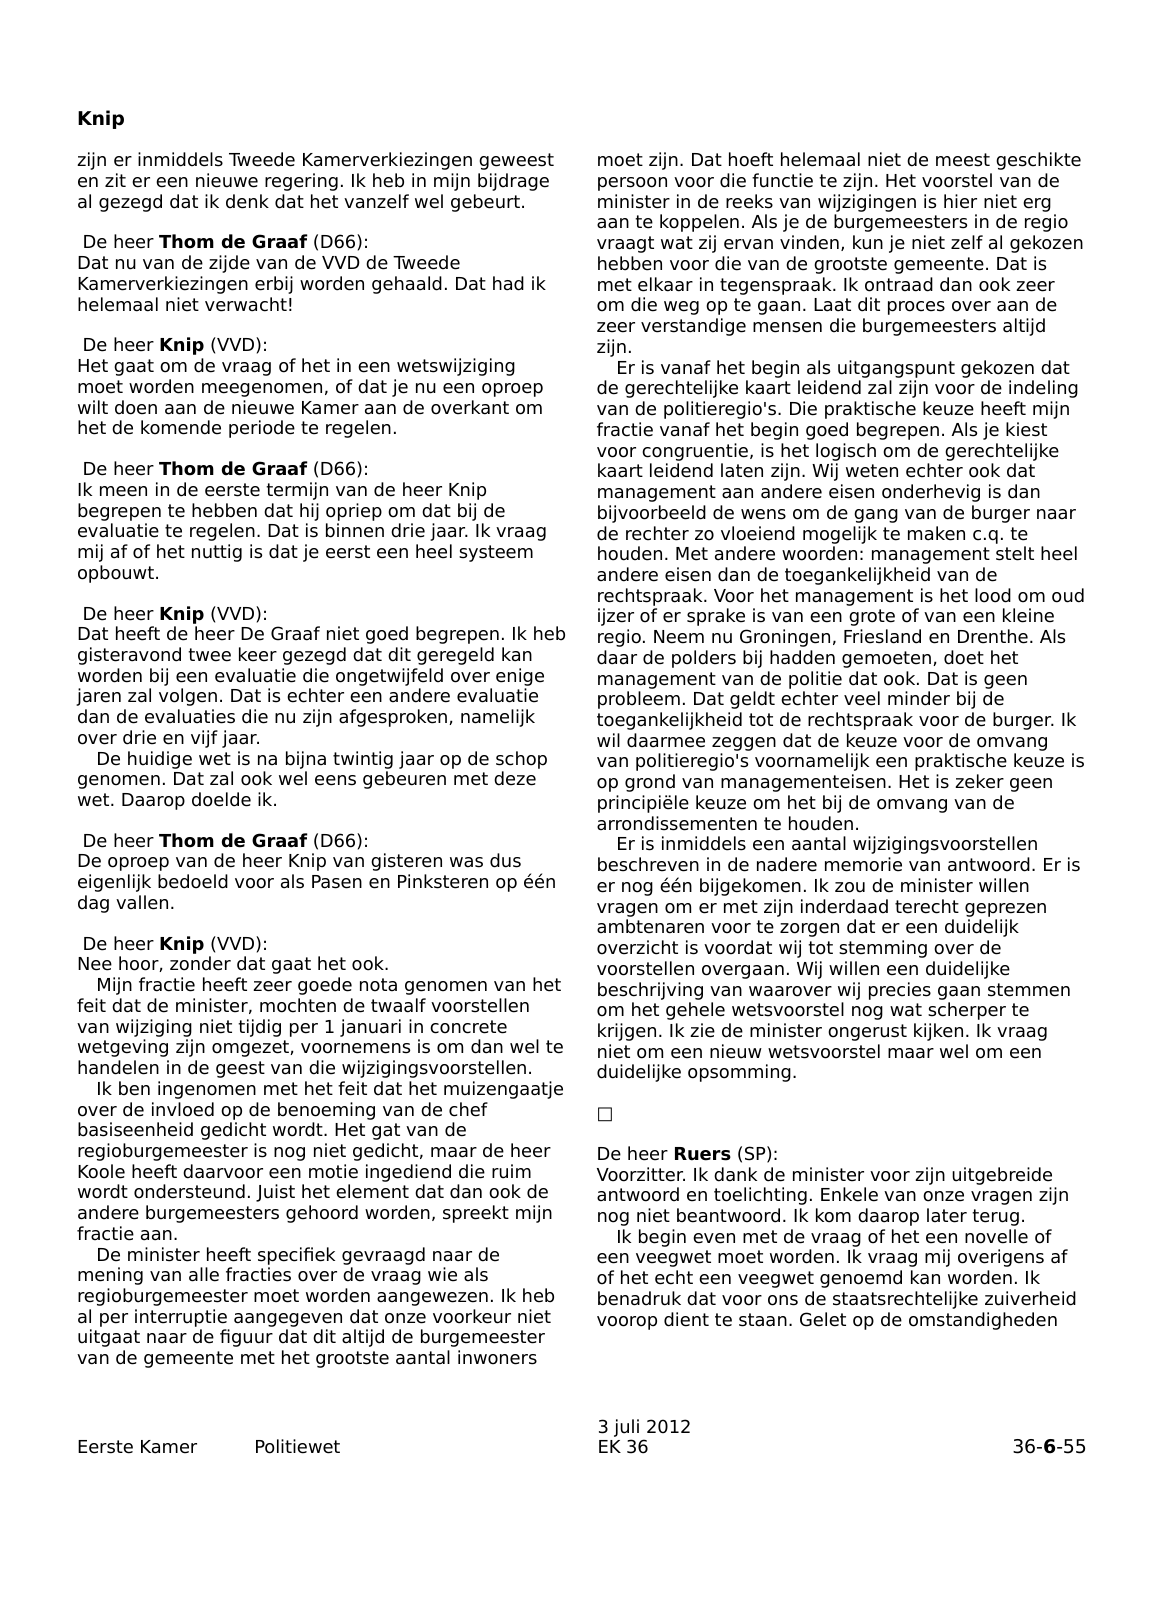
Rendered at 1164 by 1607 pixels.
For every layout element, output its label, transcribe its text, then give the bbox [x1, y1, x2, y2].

text Ik begin even met de vraag of het een novelle of een veegwet moet worden. Ik vraag mij overigens af of het echt een veegwet genoemd kan worden. Ik benadruk dat voor ons de staatsrechtelijke zuiverheid voorop dient te staan. Gelet op de omstandigheden [596, 1227, 1087, 1330]
text Nee hoor, zonder dat gaat het ook. [77, 954, 567, 975]
text Ik ben ingenomen met het feit dat het muizengaatje over de invloed op de benoeming van de chef basiseenheid gedicht wordt. Het gat van de regioburgemeester is nog niet gedicht, maar de heer Koole heeft daarvoor een motie ingediend die ruim wordt ondersteund. Juist het element dat dan ook de andere burgemeesters gehoord worden, spreekt mijn fractie aan. [77, 1079, 567, 1244]
text De oproep van de heer Knip van gisteren was dus eigenlijk bedoeld voor als Pasen en Pinksteren op één dag vallen. [77, 851, 567, 913]
text Er is inmiddels een aantal wijzigingsvoorstellen beschreven in de nadere memorie van antwoord. Er is er nog één bijgekomen. Ik zou de minister willen vragen om er met zijn inderdaad terecht geprezen ambtenaren voor te zorgen dat er een duidelijk overzicht is voordat wij tot stemming over de voorstellen overgaan. Wij willen een duidelijke beschrijving van waarover wij precies gaan stemmen om het gehele wetsvoorstel nog wat scherper te krijgen. Ik zie de minister ongerust kijken. Ik vraag niet om een nieuw wetsvoorstel maar wel om een duidelijke opsomming. [596, 834, 1087, 1083]
text moet zijn. Dat hoeft helemaal niet de meest geschikte persoon voor die functie te zijn. Het voorstel van de minister in de reeks van wijzigingen is hier niet erg aan te koppelen. Als je de burgemeesters in de regio vraagt wat zij ervan vinden, kun je niet zelf al gekozen hebben voor die van de grootste gemeente. Dat is met elkaar in tegenspraak. Ik ontraad dan ook zeer om die weg op te gaan. Laat dit proces over aan de zeer verstandige mensen die burgemeesters altijd zijn. [596, 150, 1087, 357]
text zijn er inmiddels Tweede Kamerverkiezingen geweest en zit er een nieuwe regering. Ik heb in mijn bijdrage al gezegd dat ik denk dat het vanzelf wel gebeurt. [77, 150, 567, 212]
text De heer Knip (VVD): [77, 603, 567, 624]
text Ik meen in de eerste termijn van de heer Knip begrepen te hebben dat hij opriep om dat bij de evaluatie te regelen. Dat is binnen drie jaar. Ik vraag mij af of het nuttig is dat je eerst een heel systeem opbouwt. [77, 480, 567, 583]
text Mijn fractie heeft zeer goede nota genomen van het feit dat de minister, mochten de twaalf voorstellen van wijziging niet tijdig per 1 januari in concrete wetgeving zijn omgezet, voornemens is om dan wel te handelen in de geest van die wijzigingsvoorstellen. [77, 975, 567, 1079]
text De heer Thom de Graaf (D66): [77, 459, 567, 480]
text De huidige wet is na bijna twintig jaar op de schop genomen. Dat zal ook wel eens gebeuren met deze wet. Daarop doelde ik. [77, 748, 567, 811]
text De heer Thom de Graaf (D66): [77, 232, 567, 253]
text □ [596, 1103, 1087, 1124]
text De heer Ruers (SP): [596, 1144, 1087, 1164]
text Voorzitter. Ik dank de minister voor zijn uitgebreide antwoord en toelichting. Enkele van onze vragen zijn nog niet beantwoord. Ik kom daarop later terug. [596, 1164, 1087, 1227]
text De heer Knip (VVD): [77, 335, 567, 356]
text Er is vanaf het begin als uitgangspunt gekozen dat de gerechtelijke kaart leidend zal zijn voor de indeling van de politieregio's. Die praktische keuze heeft mijn fractie vanaf het begin goed begrepen. Als je kiest voor congruentie, is het logisch om de gerechtelijke kaart leidend laten zijn. Wij weten echter ook dat management aan andere eisen onderhevig is dan bijvoorbeeld de wens om de gang van de burger naar de rechter zo vloeiend mogelijk te maken c.q. te houden. Met andere woorden: management stelt heel andere eisen dan de toegankelijkheid van de rechtspraak. Voor het management is het lood om oud ijzer of er sprake is van een grote of van een kleine regio. Neem nu Groningen, Friesland en Drenthe. Als daar de polders bij hadden gemoeten, doet het management van de politie dat ook. Dat is geen probleem. Dat geldt echter veel minder bij de toegankelijkheid tot de rechtspraak voor de burger. Ik wil daarmee zeggen dat de keuze voor de omvang van politieregio's voornamelijk een praktische keuze is op grond van managementeisen. Het is zeker geen principiële keuze om het bij de omvang van de arrondissementen te houden. [596, 357, 1087, 834]
text Het gaat om de vraag of het in een wetswijziging moet worden meegenomen, of dat je nu een oproep wilt doen aan de nieuwe Kamer aan de overkant om het de komende periode te regelen. [77, 356, 567, 439]
text De heer Thom de Graaf (D66): [77, 831, 567, 851]
text De minister heeft specifiek gevraagd naar de mening van alle fracties over de vraag wie als regioburgemeester moet worden aangewezen. Ik heb al per interruptie aangegeven dat onze voorkeur niet uitgaat naar de figuur dat dit altijd de burgemeester van de gemeente met het grootste aantal inwoners [77, 1244, 567, 1369]
text Dat nu van de zijde van de VVD de Tweede Kamerverkiezingen erbij worden gehaald. Dat had ik helemaal niet verwacht! [77, 253, 567, 315]
text Dat heeft de heer De Graaf niet goed begrepen. Ik heb gisteravond twee keer gezegd dat dit geregeld kan worden bij een evaluatie die ongetwijfeld over enige jaren zal volgen. Dat is echter een andere evaluatie dan de evaluaties die nu zijn afgesproken, namelijk over drie en vijf jaar. [77, 624, 567, 748]
text De heer Knip (VVD): [77, 933, 567, 954]
